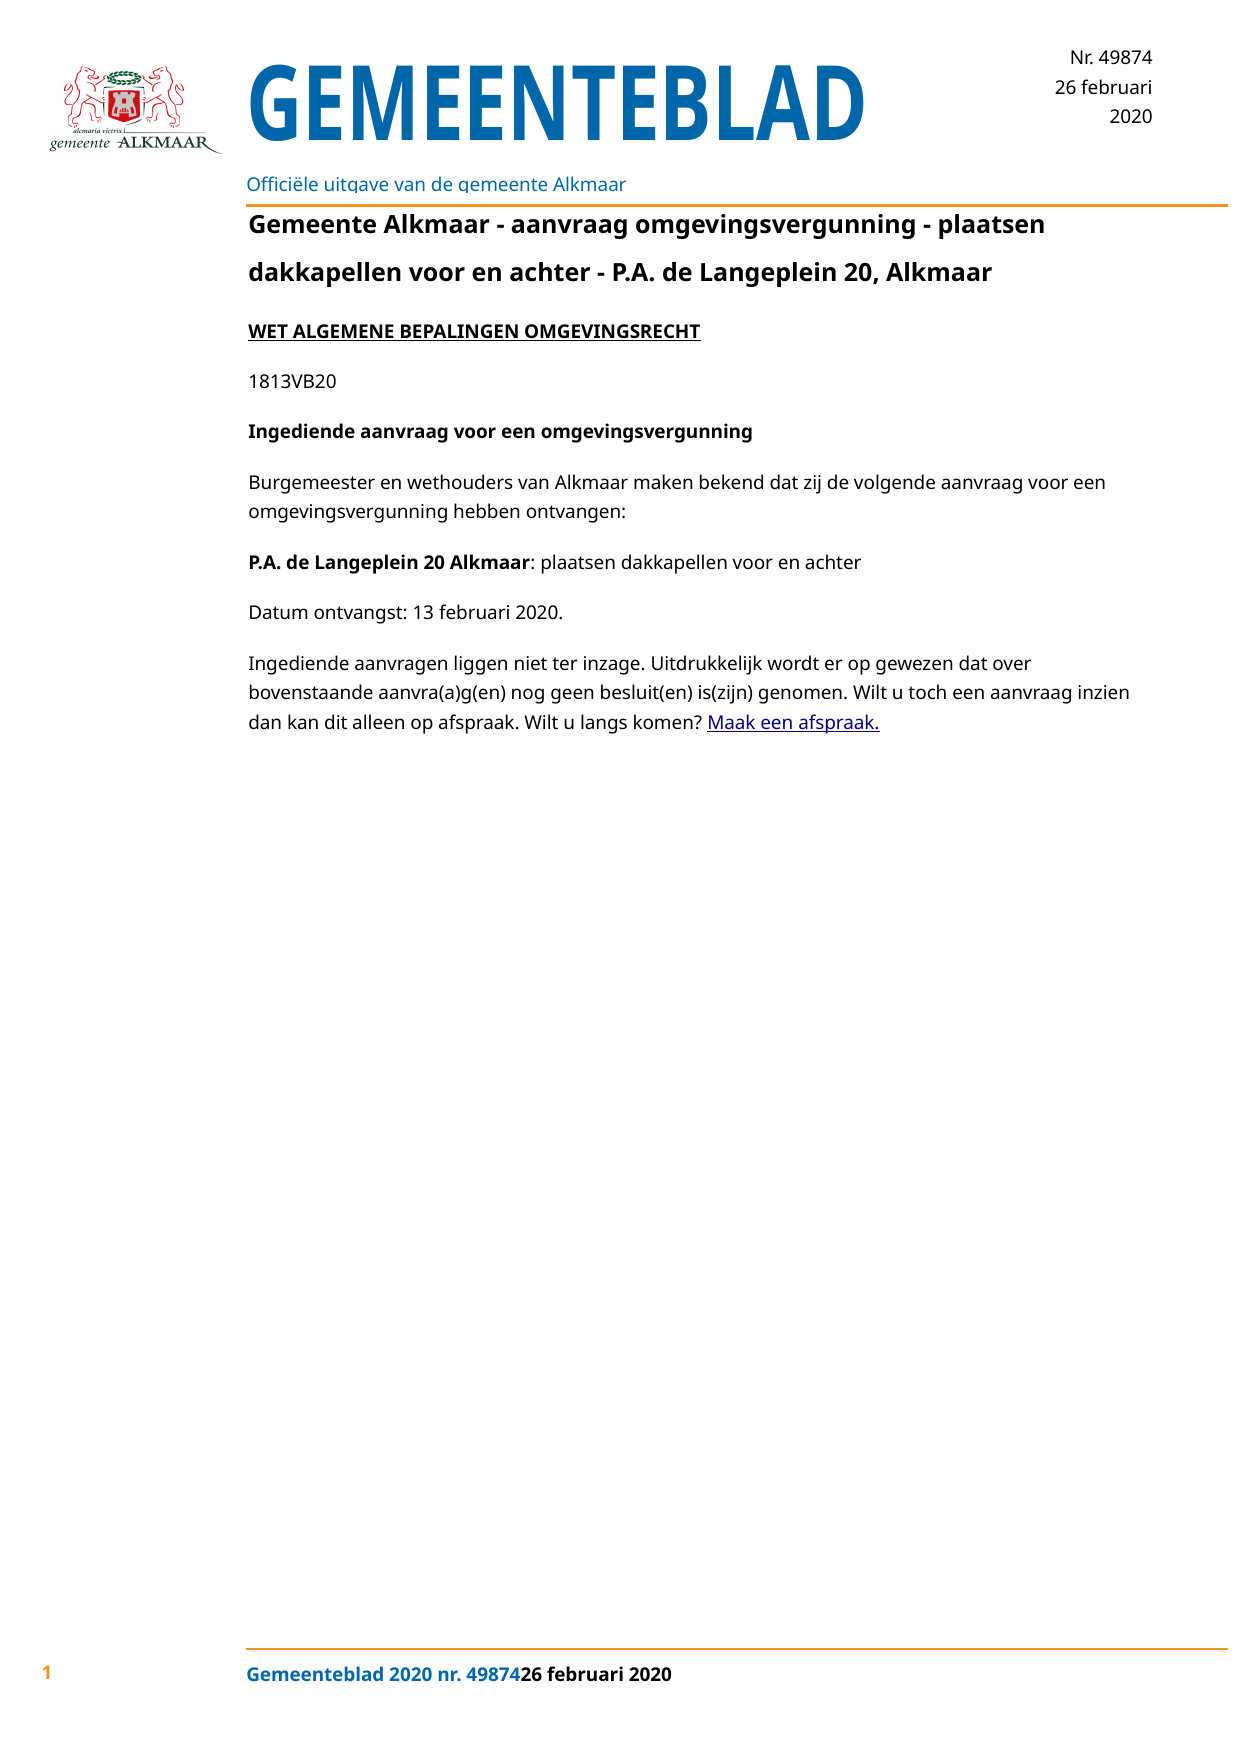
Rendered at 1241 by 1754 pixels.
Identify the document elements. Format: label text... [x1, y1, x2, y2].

text Ingediende aanvragen liggen niet ter inzage. Uitdrukkelijk wordt er op gewezen dat over bovenstaande aanvra(a)g(en) nog geen besluit(en) is(zijn) genomen. Wilt u toch een aanvraag inzien dan kan dit alleen op afspraak. Wilt u langs komen? Maak een afspraak. [248, 650, 1152, 735]
text WET ALGEMENE BEPALINGEN OMGEVINGSRECHT [248, 318, 1152, 344]
text P.A. de Langeplein 20 Alkmaar: plaatsen dakkapellen voor en achter [248, 549, 1152, 575]
text Burgemeester en wethouders van Alkmaar maken bekend dat zij de volgende aanvraag voor een omgevingsvergunning hebben ontvangen: [248, 469, 1152, 524]
text Ingediende aanvraag voor een omgevingsvergunning [248, 419, 1152, 444]
picture [41, 47, 231, 172]
text Gemeente Alkmaar - aanvraag omgevingsvergunning - plaatsen dakkapellen voor en achter - P.A. de Langeplein 20, Alkmaar [248, 207, 1152, 288]
text 1813VB20 [248, 368, 1152, 394]
text Datum ontvangst: 13 februari 2020. [248, 599, 1152, 625]
